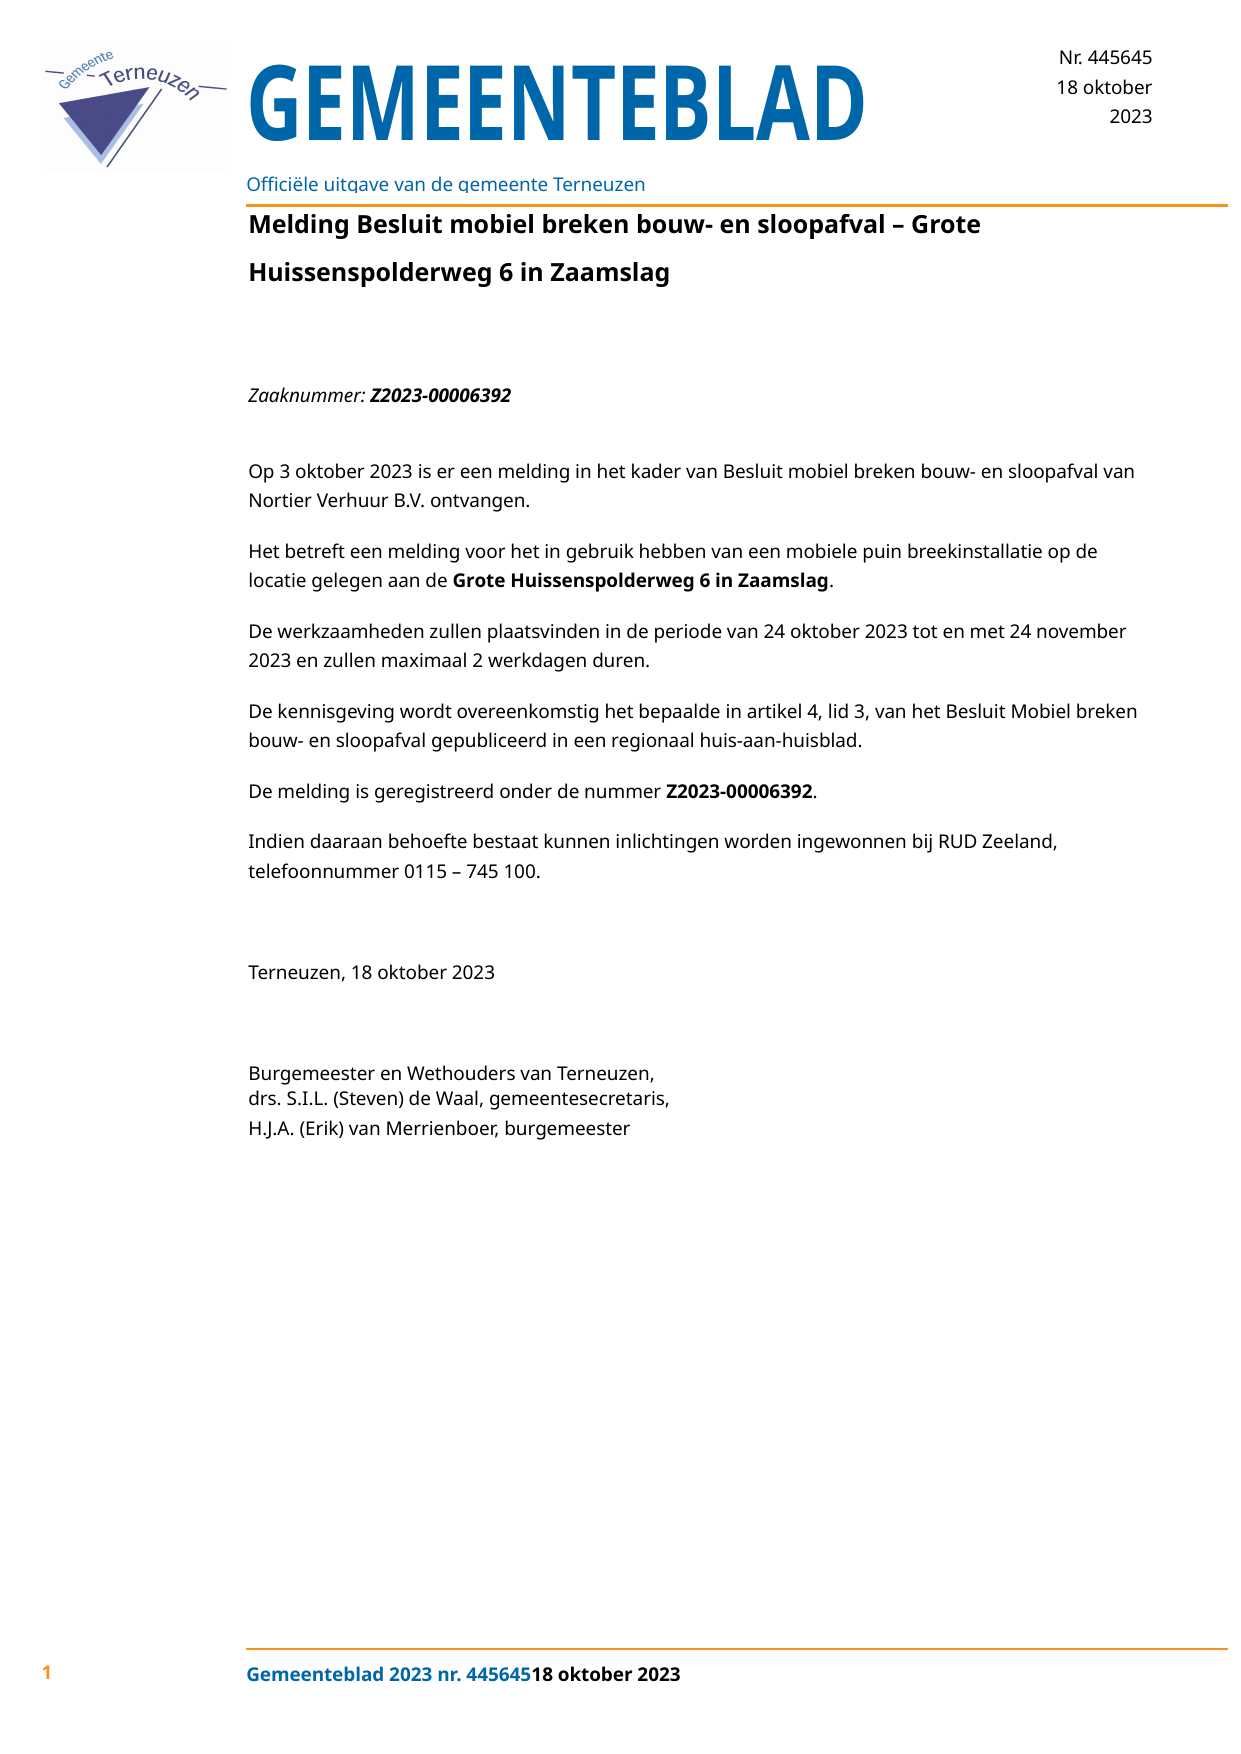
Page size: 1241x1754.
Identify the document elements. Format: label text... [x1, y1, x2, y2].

text Terneuzen, 18 oktober 2023 [248, 959, 1152, 984]
table_cell drs. S.I.L. (Steven) de Waal, gemeentesecretaris, H.J.A. (Erik) van Merrienboer, burgemeester [248, 1086, 700, 1141]
table_cell [700, 1086, 1152, 1141]
table_cell [700, 1141, 1152, 1167]
picture [41, 47, 231, 172]
table_cell [248, 1141, 700, 1167]
table_cell [248, 1167, 1152, 1192]
table_cell [700, 1192, 1152, 1218]
text Melding Besluit mobiel breken bouw- en sloopafval – Grote Huissenspolderweg 6 in Zaamslag [248, 207, 1152, 288]
text De melding is geregistreerd onder de nummer Z2023-00006392. [248, 778, 1152, 804]
text De werkzaamheden zullen plaatsvinden in de periode van 24 oktober 2023 tot en met 24 november 2023 en zullen maximaal 2 werkdagen duren. [248, 618, 1152, 673]
text Zaaknummer: Z2023-00006392 [248, 382, 1152, 408]
text De kennisgeving wordt overeenkomstig het bepaalde in artikel 4, lid 3, van het Besluit Mobiel breken bouw- en sloopafval gepubliceerd in een regionaal huis-aan-huisblad. [248, 698, 1152, 753]
text Op 3 oktober 2023 is er een melding in het kader van Besluit mobiel breken bouw- en sloopafval van Nortier Verhuur B.V. ontvangen. [248, 458, 1152, 513]
table_header Burgemeester en Wethouders van Terneuzen, [248, 1060, 1152, 1086]
text Het betreft een melding voor het in gebruik hebben van een mobiele puin breekinstallatie op de locatie gelegen aan de Grote Huissenspolderweg 6 in Zaamslag. [248, 538, 1152, 593]
table_cell [248, 1192, 700, 1218]
text Indien daaraan behoefte bestaat kunnen inlichtingen worden ingewonnen bij RUD Zeeland, telefoonnummer 0115 – 745 100. [248, 828, 1152, 884]
